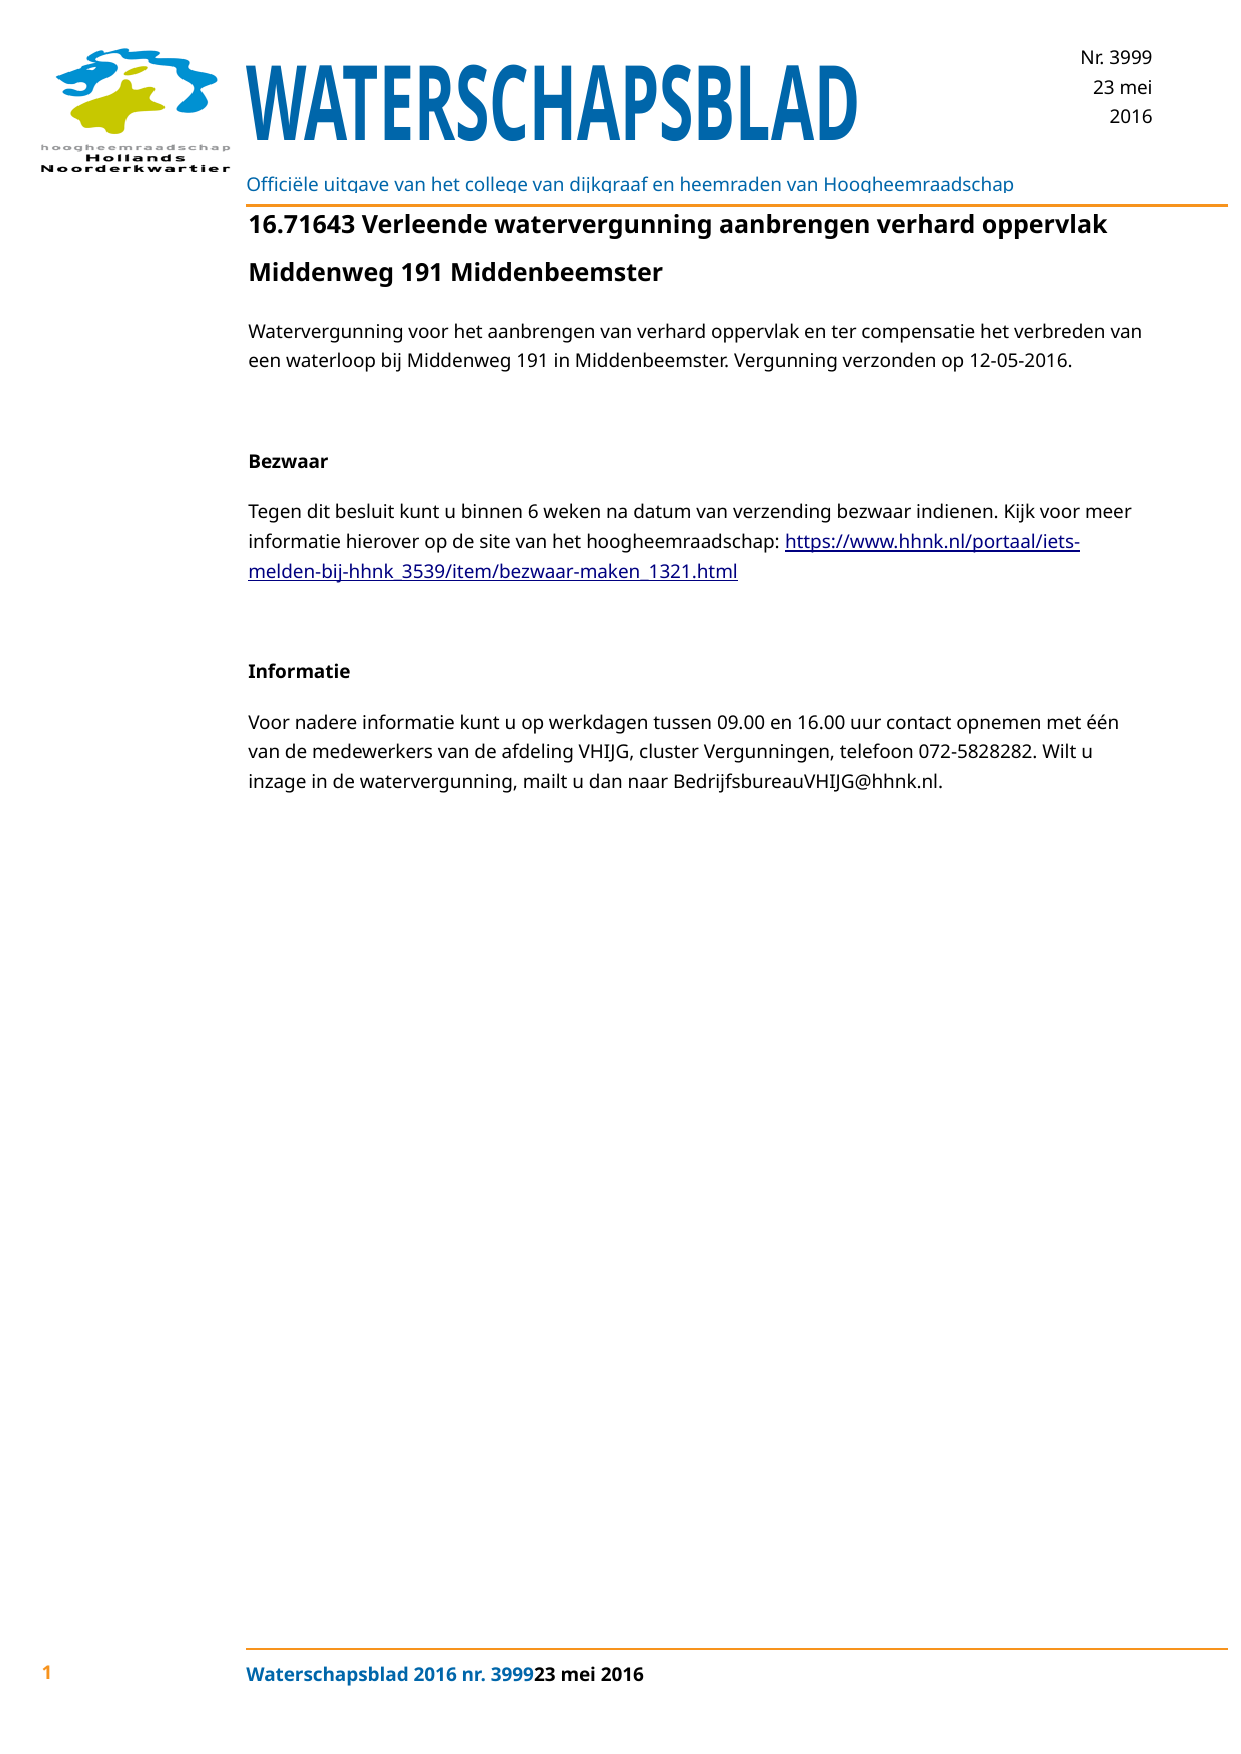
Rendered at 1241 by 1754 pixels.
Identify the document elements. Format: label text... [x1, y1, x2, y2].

text 16.71643 Verleende watervergunning aanbrengen verhard oppervlak Middenweg 191 Middenbeemster [248, 207, 1152, 288]
text Voor nadere informatie kunt u op werkdagen tussen 09.00 en 16.00 uur contact opnemen met één van de medewerkers van de afdeling VHIJG, cluster Vergunningen, telefoon 072-5828282. Wilt u inzage in de watervergunning, mailt u dan naar BedrijfsbureauVHIJG@hhnk.nl. [248, 709, 1152, 794]
text Bezwaar [248, 448, 1152, 474]
text Informatie [248, 659, 1152, 684]
text Watervergunning voor het aanbrengen van verhard oppervlak en ter compensatie het verbreden van een waterloop bij Middenweg 191 in Middenbeemster. Vergunning verzonden op 12-05-2016. [248, 318, 1152, 373]
picture [41, 47, 231, 172]
text Tegen dit besluit kunt u binnen 6 weken na datum van verzending bezwaar indienen. Kijk voor meer informatie hierover op de site van het hoogheemraadschap: https://www.hhnk.nl/portaal/iets-melden-bij-hhnk_3539/item/bezwaar-maken_1321.html [248, 499, 1152, 584]
